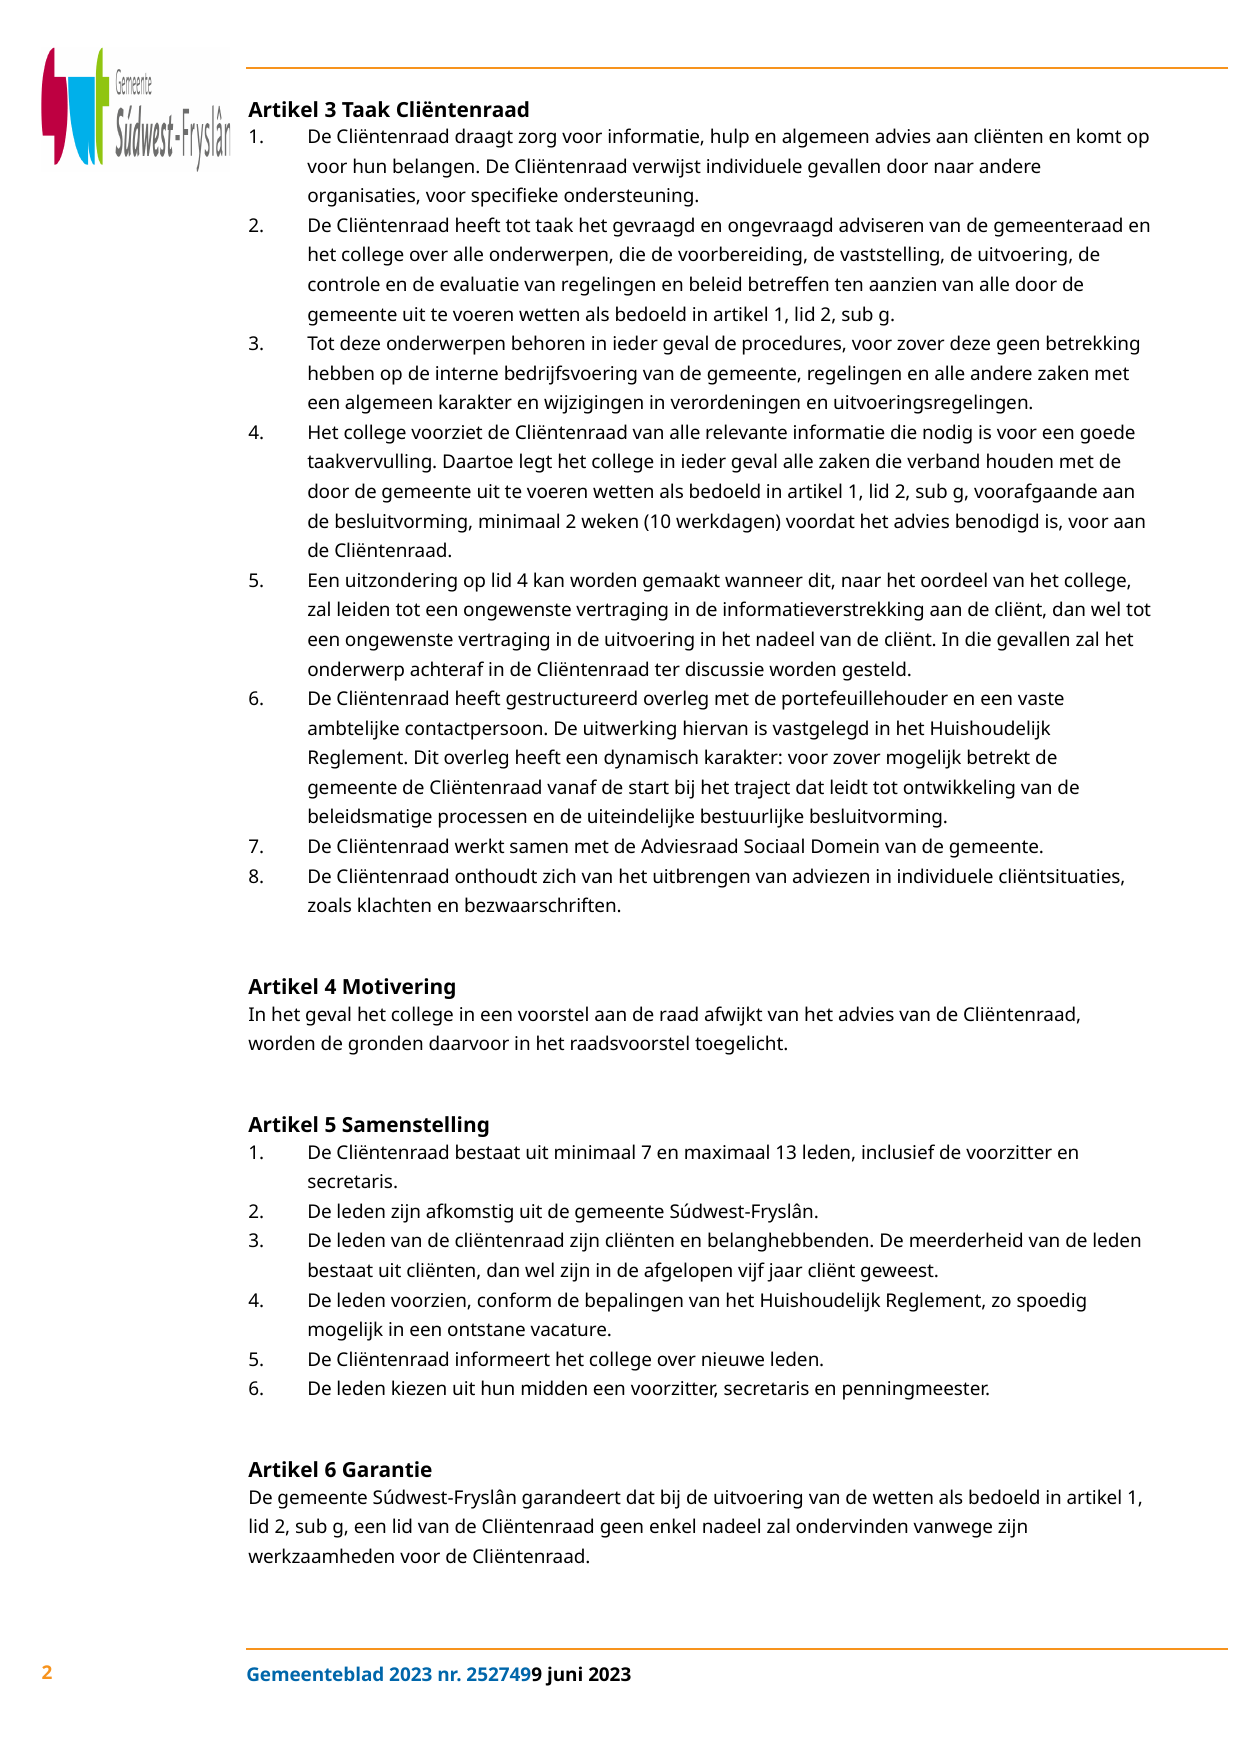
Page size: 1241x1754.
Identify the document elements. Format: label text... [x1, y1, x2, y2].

text Artikel 5 Samenstelling [248, 1110, 1152, 1139]
list De leden zijn afkomstig uit de gemeente Súdwest-Fryslân. [248, 1198, 1152, 1224]
list Tot deze onderwerpen behoren in ieder geval de procedures, voor zover deze geen betrekking hebben op de interne bedrijfsvoering van de gemeente, regelingen en alle andere zaken met een algemeen karakter en wijzigingen in verordeningen en uitvoeringsregelingen. [248, 330, 1152, 415]
text In het geval het college in een voorstel aan de raad afwijkt van het advies van de Cliëntenraad, worden de gronden daarvoor in het raadsvoorstel toegelicht. [248, 1001, 1152, 1056]
list De leden van de cliëntenraad zijn cliënten en belanghebbenden. De meerderheid van de leden bestaat uit cliënten, dan wel zijn in de afgelopen vijf jaar cliënt geweest. [248, 1228, 1152, 1283]
list De Cliëntenraad bestaat uit minimaal 7 en maximaal 13 leden, inclusief de voorzitter en secretaris. [248, 1139, 1152, 1194]
list Een uitzondering op lid 4 kan worden gemaakt wanneer dit, naar het oordeel van het college, zal leiden tot een ongewenste vertraging in de informatieverstrekking aan de cliënt, dan wel tot een ongewenste vertraging in de uitvoering in het nadeel van de cliënt. In die gevallen zal het onderwerp achteraf in de Cliëntenraad ter discussie worden gesteld. [248, 567, 1152, 681]
picture [41, 47, 231, 172]
list De Cliëntenraad draagt zorg voor informatie, hulp en algemeen advies aan cliënten en komt op voor hun belangen. De Cliëntenraad verwijst individuele gevallen door naar andere organisaties, voor specifieke ondersteuning. [248, 123, 1152, 208]
list De leden kiezen uit hun midden een voorzitter, secretaris en penningmeester. [248, 1376, 1152, 1401]
list De Cliëntenraad heeft gestructureerd overleg met de portefeuillehouder en een vaste ambtelijke contactpersoon. De uitwerking hiervan is vastgelegd in het Huishoudelijk Reglement. Dit overleg heeft een dynamisch karakter: voor zover mogelijk betrekt de gemeente de Cliëntenraad vanaf de start bij het traject dat leidt tot ontwikkeling van de beleidsmatige processen en de uiteindelijke bestuurlijke besluitvorming. [248, 685, 1152, 829]
list De Cliëntenraad werkt samen met de Adviesraad Sociaal Domein van de gemeente. [248, 833, 1152, 859]
text Artikel 6 Garantie [248, 1456, 1152, 1484]
list Het college voorziet de Cliëntenraad van alle relevante informatie die nodig is voor een goede taakvervulling. Daartoe legt het college in ieder geval alle zaken die verband houden met de door de gemeente uit te voeren wetten als bedoeld in artikel 1, lid 2, sub g, voorafgaande aan de besluitvorming, minimaal 2 weken (10 werkdagen) voordat het advies benodigd is, voor aan de Cliëntenraad. [248, 419, 1152, 563]
list De Cliëntenraad onthoudt zich van het uitbrengen van adviezen in individuele cliëntsituaties, zoals klachten en bezwaarschriften. [248, 863, 1152, 918]
text De gemeente Súdwest-Fryslân garandeert dat bij de uitvoering van de wetten als bedoeld in artikel 1, lid 2, sub g, een lid van de Cliëntenraad geen enkel nadeel zal ondervinden vanwege zijn werkzaamheden voor de Cliëntenraad. [248, 1484, 1152, 1569]
text Artikel 3 Taak Cliëntenraad [248, 95, 1152, 123]
text Artikel 4 Motivering [248, 972, 1152, 1001]
list De Cliëntenraad informeert het college over nieuwe leden. [248, 1346, 1152, 1372]
list De Cliëntenraad heeft tot taak het gevraagd en ongevraagd adviseren van de gemeenteraad en het college over alle onderwerpen, die de voorbereiding, de vaststelling, de uitvoering, de controle en de evaluatie van regelingen en beleid betreffen ten aanzien van alle door de gemeente uit te voeren wetten als bedoeld in artikel 1, lid 2, sub g. [248, 212, 1152, 326]
list De leden voorzien, conform de bepalingen van het Huishoudelijk Reglement, zo spoedig mogelijk in een ontstane vacature. [248, 1287, 1152, 1342]
